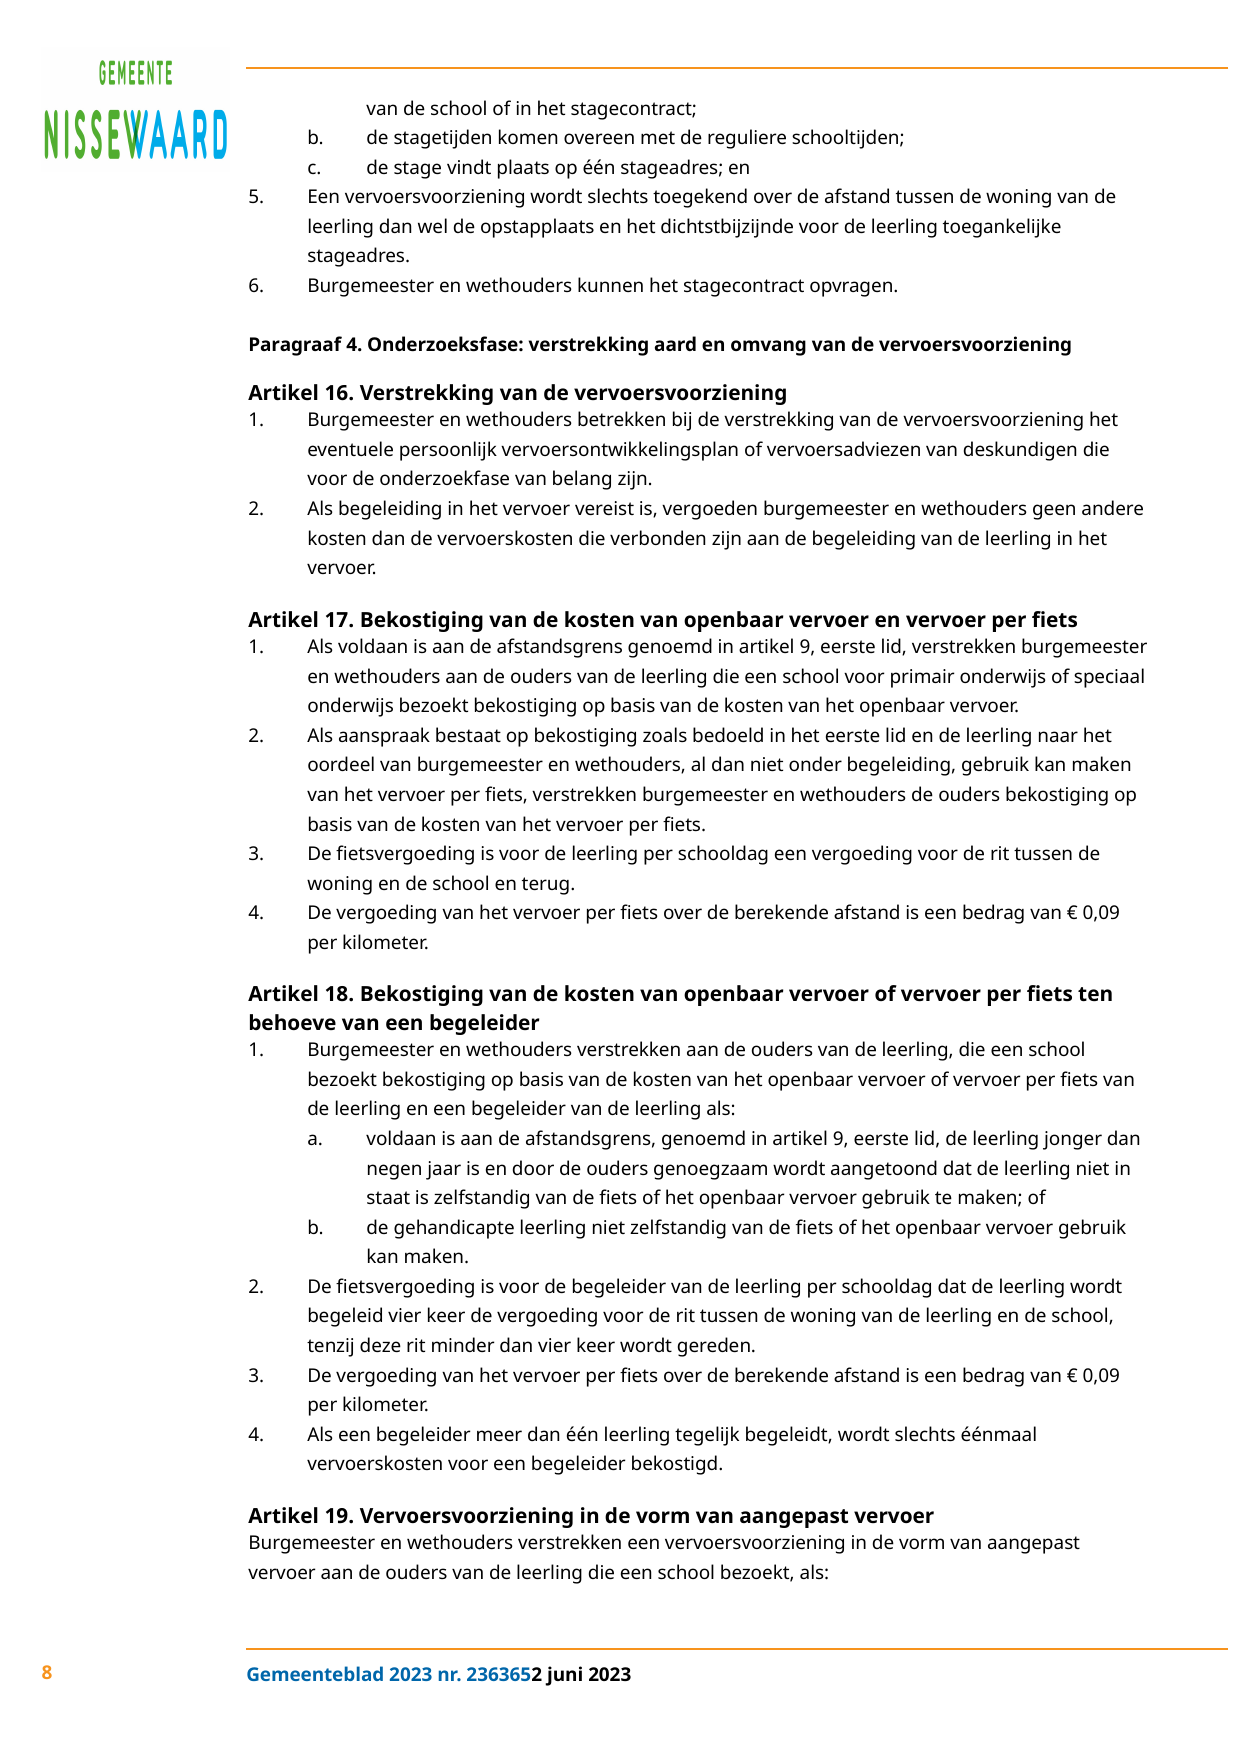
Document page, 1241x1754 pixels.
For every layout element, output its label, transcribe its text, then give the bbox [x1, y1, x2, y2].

list de gehandicapte leerling niet zelfstandig van de fiets of het openbaar vervoer gebruik kan maken. [307, 1214, 1152, 1269]
list Als voldaan is aan de afstandsgrens genoemd in artikel 9, eerste lid, verstrekken burgemeester en wethouders aan de ouders van de leerling die een school voor primair onderwijs of speciaal onderwijs bezoekt bekostiging op basis van de kosten van het openbaar vervoer. [248, 633, 1152, 718]
list Als een begeleider meer dan één leerling tegelijk begeleidt, wordt slechts éénmaal vervoerskosten voor een begeleider bekostigd. [248, 1421, 1152, 1476]
text Burgemeester en wethouders verstrekken een vervoersvoorziening in de vorm van aangepast vervoer aan de ouders van de leerling die een school bezoekt, als: [248, 1529, 1152, 1585]
picture [41, 47, 231, 172]
list Een vervoersvoorziening wordt slechts toegekend over de afstand tussen de woning van de leerling dan wel de opstapplaats en het dichtstbijzijnde voor de leerling toegankelijke stageadres. [248, 183, 1152, 268]
list de stage vindt plaats op één stageadres; en [307, 154, 1152, 180]
list de stagetijden komen overeen met de reguliere schooltijden; [307, 124, 1152, 150]
list voldaan is aan de afstandsgrens, genoemd in artikel 9, eerste lid, de leerling jonger dan negen jaar is en door de ouders genoegzaam wordt aangetoond dat de leerling niet in staat is zelfstandig van de fiets of het openbaar vervoer gebruik te maken; of [307, 1125, 1152, 1210]
list Burgemeester en wethouders verstrekken aan de ouders van de leerling, die een school bezoekt bekostiging op basis van de kosten van het openbaar vervoer of vervoer per fiets van de leerling en een begeleider van de leerling als: [248, 1036, 1152, 1121]
list Als aanspraak bestaat op bekostiging zoals bedoeld in het eerste lid en de leerling naar het oordeel van burgemeester en wethouders, al dan niet onder begeleiding, gebruik kan maken van het vervoer per fiets, verstrekken burgemeester en wethouders de ouders bekostiging op basis van de kosten van het vervoer per fiets. [248, 722, 1152, 836]
text Artikel 16. Verstrekking van de vervoersvoorziening [248, 378, 1152, 406]
list van de school of in het stagecontract; [307, 95, 1152, 121]
list De fietsvergoeding is voor de begeleider van de leerling per schooldag dat de leerling wordt begeleid vier keer de vergoeding voor de rit tussen de woning van de leerling en de school, tenzij deze rit minder dan vier keer wordt gereden. [248, 1273, 1152, 1358]
list Burgemeester en wethouders betrekken bij de verstrekking van de vervoersvoorziening het eventuele persoonlijk vervoersontwikkelingsplan of vervoersadviezen van deskundigen die voor de onderzoekfase van belang zijn. [248, 406, 1152, 491]
text Artikel 18. Bekostiging van de kosten van openbaar vervoer of vervoer per fiets ten behoeve van een begeleider [248, 979, 1152, 1036]
list Burgemeester en wethouders kunnen het stagecontract opvragen. [248, 272, 1152, 298]
text Artikel 17. Bekostiging van de kosten van openbaar vervoer en vervoer per fiets [248, 605, 1152, 633]
text Artikel 19. Vervoersvoorziening in de vorm van aangepast vervoer [248, 1501, 1152, 1529]
list Als begeleiding in het vervoer vereist is, vergoeden burgemeester en wethouders geen andere kosten dan de vervoerskosten die verbonden zijn aan de begeleiding van de leerling in het vervoer. [248, 495, 1152, 580]
list De vergoeding van het vervoer per fiets over de berekende afstand is een bedrag van € 0,09 per kilometer. [248, 1362, 1152, 1417]
list De vergoeding van het vervoer per fiets over de berekende afstand is een bedrag van € 0,09 per kilometer. [248, 899, 1152, 955]
list De fietsvergoeding is voor de leerling per schooldag een vergoeding voor de rit tussen de woning en de school en terug. [248, 840, 1152, 896]
text Paragraaf 4. Onderzoeksfase: verstrekking aard en omvang van de vervoersvoorziening [248, 331, 1152, 357]
